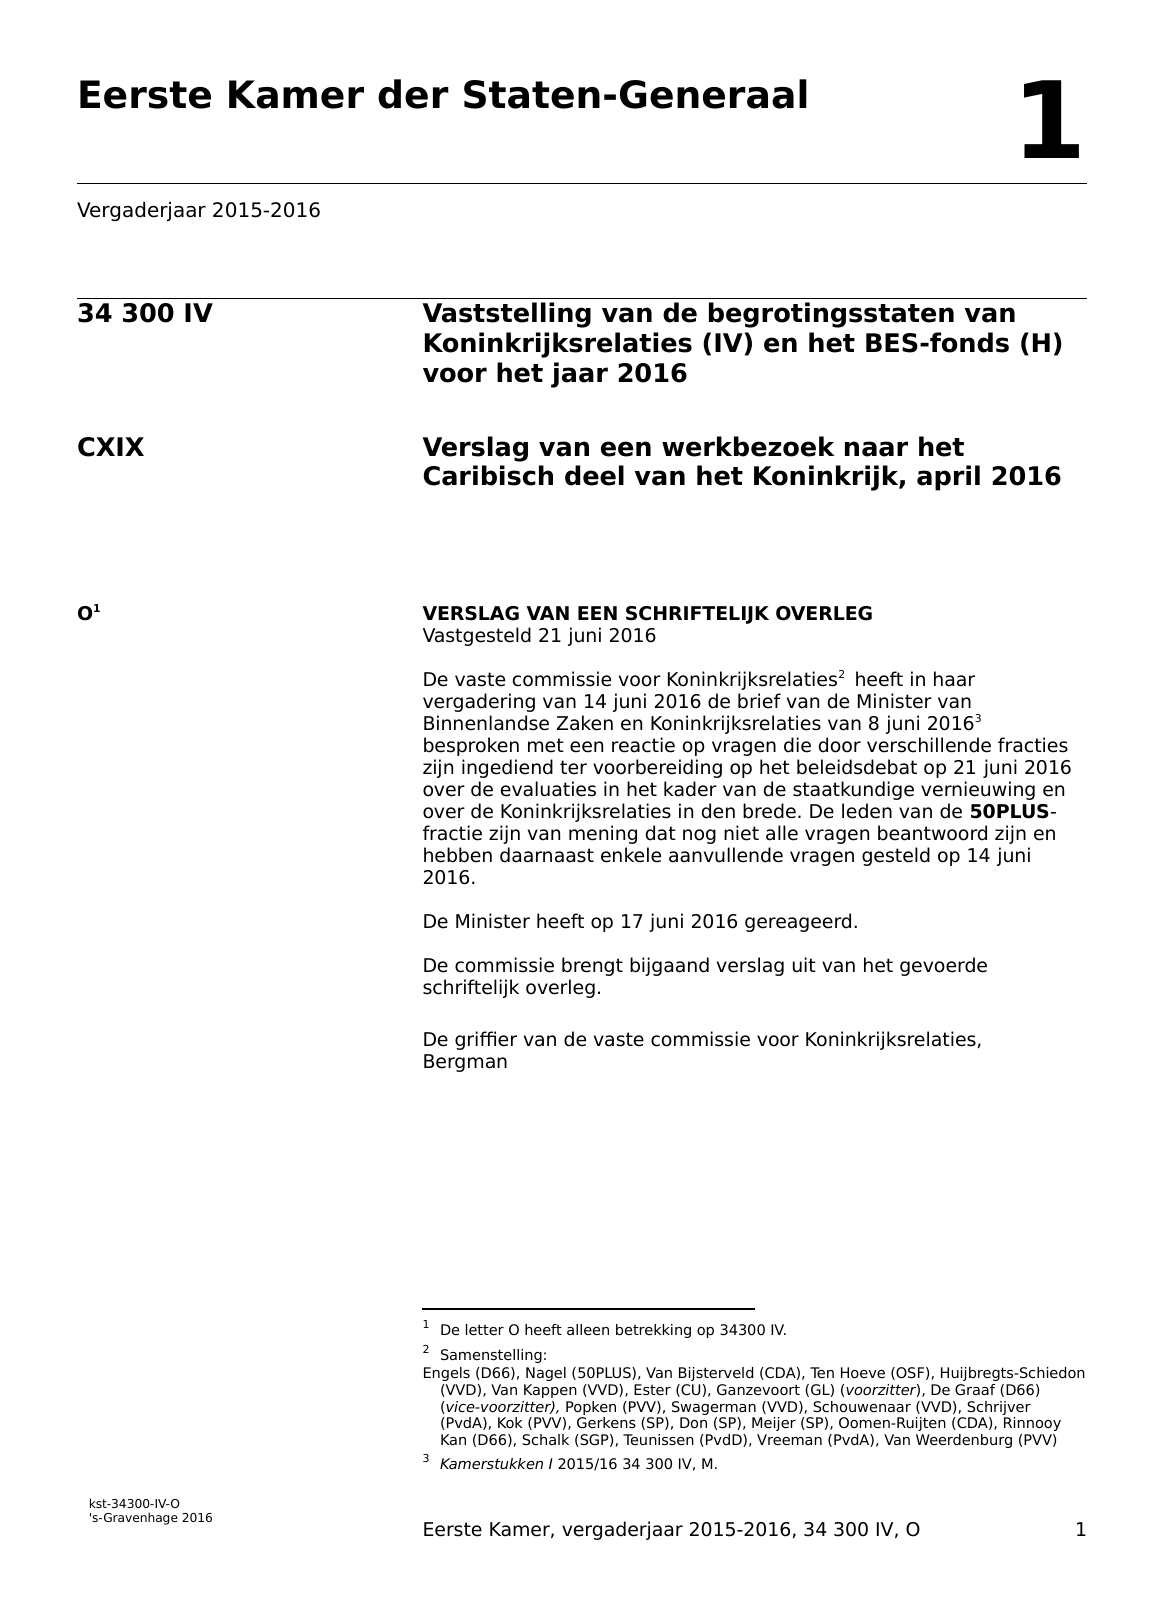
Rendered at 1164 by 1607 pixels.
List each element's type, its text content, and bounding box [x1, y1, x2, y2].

text Samenstelling: [422, 1343, 1087, 1365]
text kst-34300-IV-O [88, 1497, 323, 1511]
table_header Eerste Kamer der Staten-Generaal [77, 59, 886, 183]
text 's-Gravenhage 2016 [88, 1511, 323, 1525]
text De vaste commissie voor Koninkrijksrelaties heeft in haar vergadering van 14 juni 2016 de brief van de Minister van Binnenlandse Zaken en Koninkrijksrelaties van 8 juni 2016 besproken met een reactie op vragen die door verschillende fracties zijn ingediend ter voorbereiding op het beleidsdebat op 21 juni 2016 over de evaluaties in het kader van de staatkundige vernieuwing en over de Koninkrijksrelaties in den brede. De leden van de 50PLUS-fractie zijn van mening dat nog niet alle vragen beantwoord zijn en hebben daarnaast enkele aanvullende vragen gesteld op 14 juni 2016. [422, 669, 1087, 889]
text Kamerstukken I 2015/16 34 300 IV, M. [422, 1452, 1087, 1474]
text De Minister heeft op 17 juni 2016 gereageerd. [422, 911, 1087, 933]
text Vastgesteld 21 juni 2016 [422, 625, 1087, 647]
text De griffier van de vaste commissie voor Koninkrijksrelaties, Bergman [422, 1029, 1087, 1073]
text De commissie brengt bijgaand verslag uit van het gevoerde schriftelijk overleg. [422, 955, 1087, 999]
subtitle O VERSLAG VAN EEN SCHRIFTELIJK OVERLEG [77, 603, 1087, 625]
subtitle CXIX Verslag van een werkbezoek naar het Caribisch deel van het Koninkrijk, april 2016 [77, 432, 1087, 492]
text Engels (D66), Nagel (50PLUS), Van Bijsterveld (CDA), Ten Hoeve (OSF), Huijbregts-Schiedon (VVD), Van Kappen (VVD), Ester (CU), Ganzevoort (GL) (voorzitter), De Graaf (D66) (vice-voorzitter), Popken (PVV), Swagerman (VVD), Schouwenaar (VVD), Schrijver (PvdA), Kok (PVV), Gerkens (SP), Don (SP), Meijer (SP), Oomen-Ruijten (CDA), Rinnooy Kan (D66), Schalk (SGP), Teunissen (PvdD), Vreeman (PvdA), Van Weerdenburg (PVV) [422, 1365, 1087, 1449]
table_cell Vergaderjaar 2015-2016 [77, 184, 1087, 298]
table_header 1 [886, 59, 1087, 183]
subtitle 34 300 IV Vaststelling van de begrotingsstaten van Koninkrijksrelaties (IV) en het BES-fonds (H) voor het jaar 2016 [77, 299, 1087, 388]
text De letter O heeft alleen betrekking op 34300 IV. [422, 1318, 1087, 1340]
